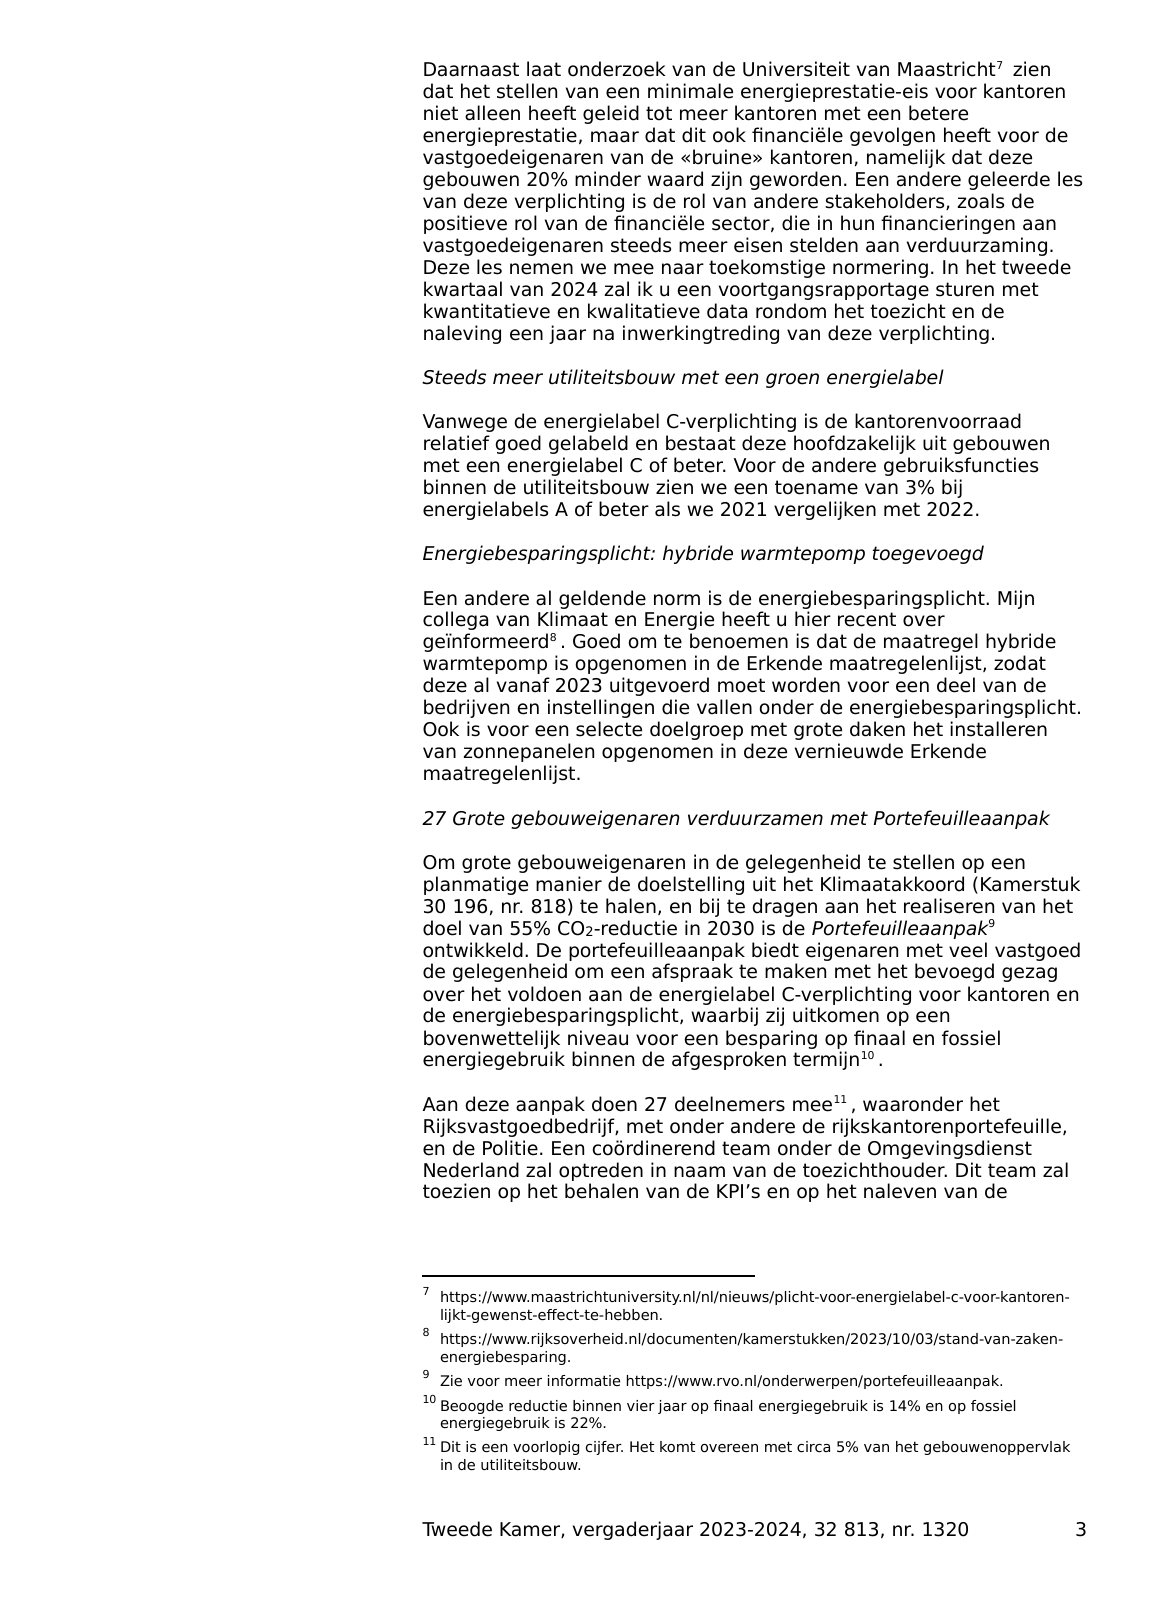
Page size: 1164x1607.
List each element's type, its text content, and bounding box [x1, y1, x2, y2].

text https://www.maastrichtuniversity.nl/nl/nieuws/plicht-voor-energielabel-c-voor-kantoren-lijkt-gewenst-effect-te-hebben. [422, 1285, 1087, 1324]
text Om grote gebouweigenaren in de gelegenheid te stellen op een planmatige manier de doelstelling uit het Klimaatakkoord (Kamerstuk 30 196, nr. 818) te halen, en bij te dragen aan het realiseren van het doel van 55% CO2-reductie in 2030 is de Portefeuilleaanpak ontwikkeld. De portefeuilleaanpak biedt eigenaren met veel vastgoed de gelegenheid om een afspraak te maken met het bevoegd gezag over het voldoen aan de energielabel C-verplichting voor kantoren en de energiebesparingsplicht, waarbij zij uitkomen op een bovenwettelijk niveau voor een besparing op finaal en fossiel energiegebruik binnen de afgesproken termijn. [422, 852, 1087, 1071]
text Zie voor meer informatie https://www.rvo.nl/onderwerpen/portefeuilleaanpak. [422, 1368, 1087, 1391]
text https://www.rijksoverheid.nl/documenten/kamerstukken/2023/10/03/stand-van-zaken-energiebesparing. [422, 1327, 1087, 1366]
text Aan deze aanpak doen 27 deelnemers mee, waaronder het Rijksvastgoedbedrijf, met onder andere de rijkskantorenportefeuille, en de Politie. Een coördinerend team onder de Omgevingsdienst Nederland zal optreden in naam van de toezichthouder. Dit team zal toezien op het behalen van de KPI’s en op het naleven van de [422, 1093, 1087, 1203]
subtitle Energiebesparingsplicht: hybride warmtepomp toegevoegd [422, 543, 1087, 565]
text Beoogde reductie binnen vier jaar op finaal energiegebruik is 14% en op fossiel energiegebruik is 22%. [422, 1393, 1087, 1432]
text Een andere al geldende norm is de energiebesparingsplicht. Mijn collega van Klimaat en Energie heeft u hier recent over geïnformeerd. Goed om te benoemen is dat de maatregel hybride warmtepomp is opgenomen in de Erkende maatregelenlijst, zodat deze al vanaf 2023 uitgevoerd moet worden voor een deel van de bedrijven en instellingen die vallen onder de energiebesparingsplicht. Ook is voor een selecte doelgroep met grote daken het installeren van zonnepanelen opgenomen in deze vernieuwde Erkende maatregelenlijst. [422, 587, 1087, 785]
text Dit is een voorlopig cijfer. Het komt overeen met circa 5% van het gebouwenoppervlak in de utiliteitsbouw. [422, 1435, 1087, 1474]
subtitle Steeds meer utiliteitsbouw met een groen energielabel [422, 367, 1087, 389]
subtitle 27 Grote gebouweigenaren verduurzamen met Portefeuilleaanpak [422, 807, 1087, 829]
text Vanwege de energielabel C-verplichting is de kantorenvoorraad relatief goed gelabeld en bestaat deze hoofdzakelijk uit gebouwen met een energielabel C of beter. Voor de andere gebruiksfuncties binnen de utiliteitsbouw zien we een toename van 3% bij energielabels A of beter als we 2021 vergelijken met 2022. [422, 411, 1087, 521]
text Daarnaast laat onderzoek van de Universiteit van Maastricht zien dat het stellen van een minimale energieprestatie-eis voor kantoren niet alleen heeft geleid tot meer kantoren met een betere energieprestatie, maar dat dit ook financiële gevolgen heeft voor de vastgoedeigenaren van de «bruine» kantoren, namelijk dat deze gebouwen 20% minder waard zijn geworden. Een andere geleerde les van deze verplichting is de rol van andere stakeholders, zoals de positieve rol van de financiële sector, die in hun financieringen aan vastgoedeigenaren steeds meer eisen stelden aan verduurzaming. Deze les nemen we mee naar toekomstige normering. In het tweede kwartaal van 2024 zal ik u een voortgangsrapportage sturen met kwantitatieve en kwalitatieve data rondom het toezicht en de naleving een jaar na inwerkingtreding van deze verplichting. [422, 59, 1087, 345]
